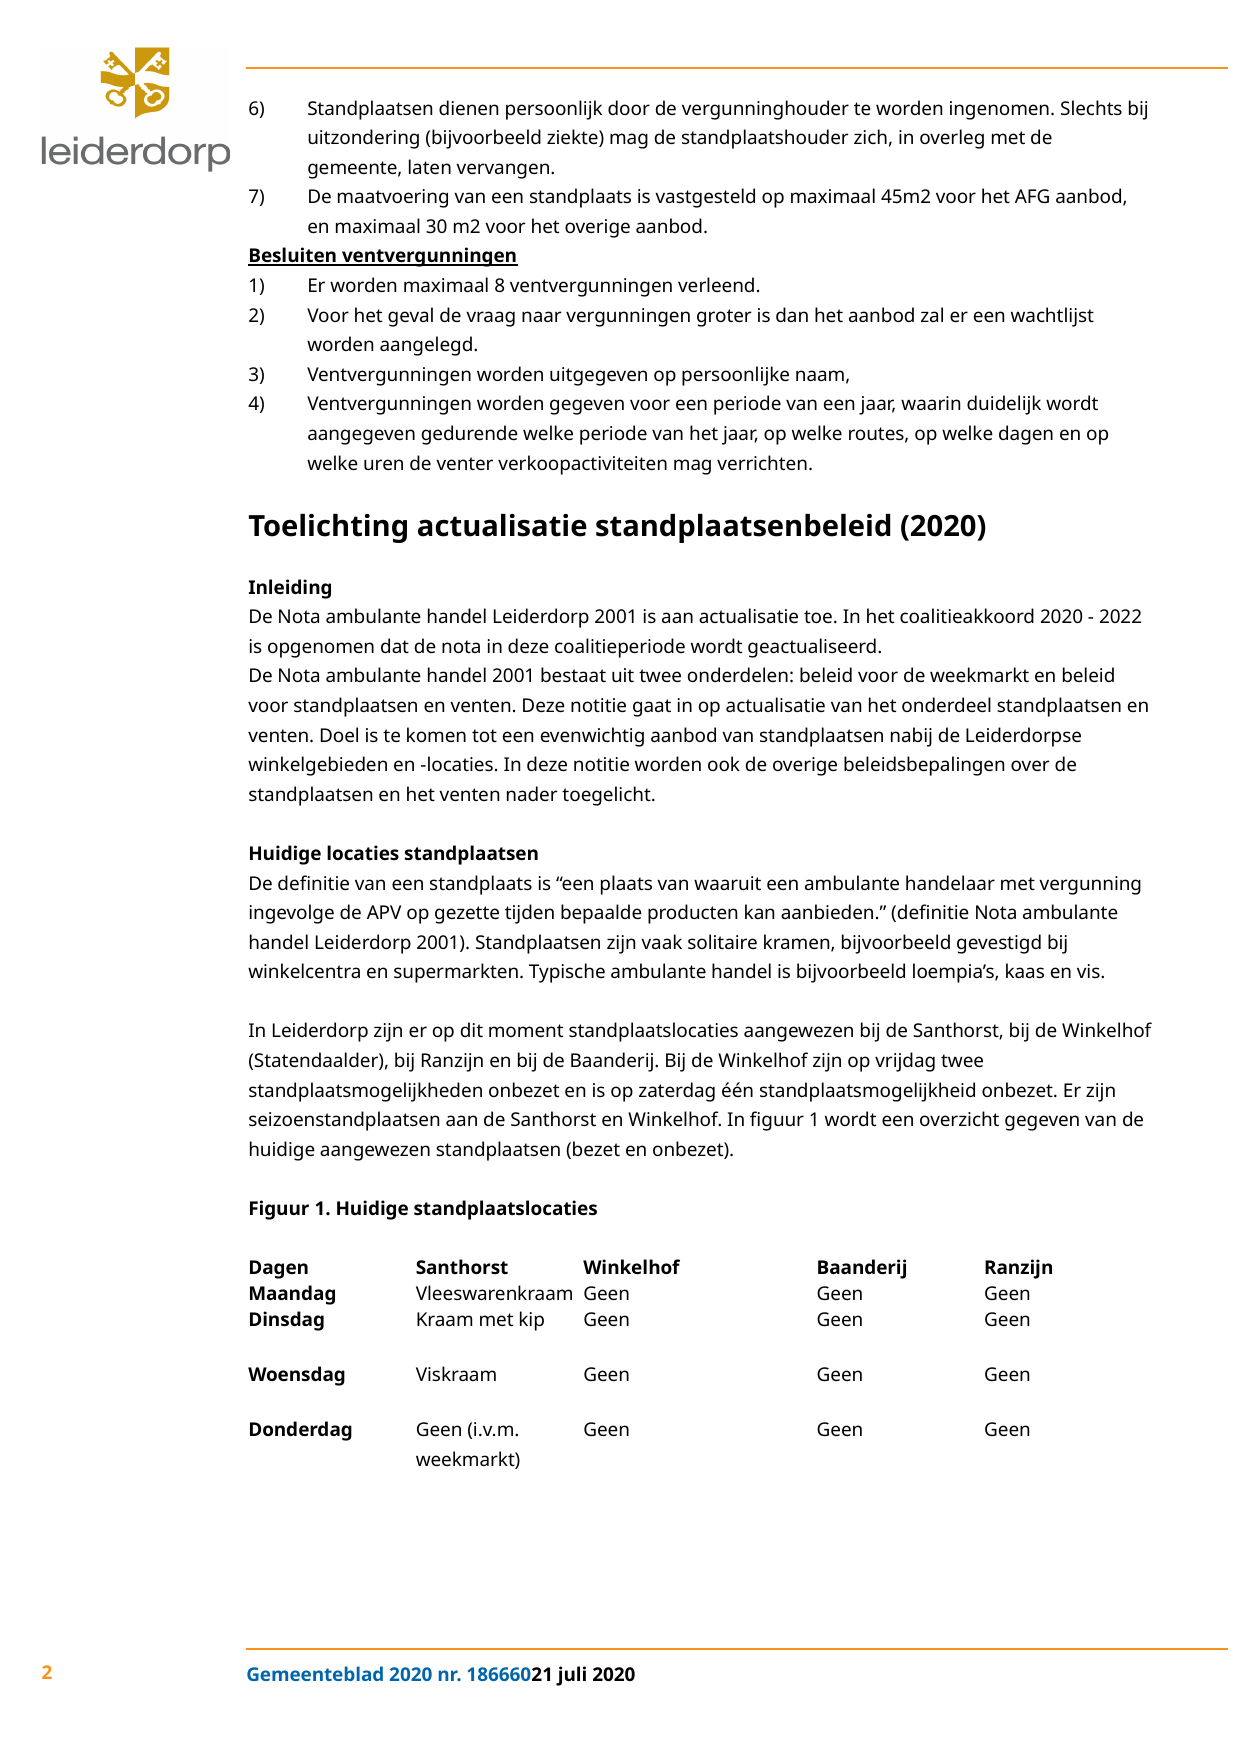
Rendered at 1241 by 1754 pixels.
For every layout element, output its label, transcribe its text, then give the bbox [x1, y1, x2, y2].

table_cell Donderdag [248, 1417, 416, 1472]
table_cell Woensdag [248, 1361, 416, 1417]
picture [41, 47, 231, 172]
table_cell Geen [984, 1417, 1152, 1472]
text De Nota ambulante handel Leiderdorp 2001 is aan actualisatie toe. In het coalitieakkoord 2020 - 2022 is opgenomen dat de nota in deze coalitieperiode wordt geactualiseerd. [248, 603, 1152, 659]
text Toelichting actualisatie standplaatsenbeleid (2020) [248, 505, 1152, 545]
table_header Dagen [248, 1255, 416, 1280]
text In Leiderdorp zijn er op dit moment standplaatslocaties aangewezen bij de Santhorst, bij de Winkelhof (Statendaalder), bij Ranzijn en bij de Baanderij. Bij de Winkelhof zijn op vrijdag twee standplaatsmogelijkheden onbezet en is op zaterdag één standplaatsmogelijkheid onbezet. Er zijn seizoenstandplaatsen aan de Santhorst en Winkelhof. In figuur 1 wordt een overzicht gegeven van de huidige aangewezen standplaatsen (bezet en onbezet). [248, 1018, 1152, 1162]
table_header Santhorst [416, 1255, 583, 1280]
table_cell Kraam met kip [416, 1306, 583, 1361]
table_cell Geen [984, 1280, 1152, 1306]
table_cell Geen [984, 1306, 1152, 1361]
table_cell Geen [583, 1361, 816, 1417]
table_header Ranzijn [984, 1255, 1152, 1280]
text De definitie van een standplaats is “een plaats van waaruit een ambulante handelaar met vergunning ingevolge de APV op gezette tijden bepaalde producten kan aanbieden.” (definitie Nota ambulante handel Leiderdorp 2001). Standplaatsen zijn vaak solitaire kramen, bijvoorbeeld gevestigd bij winkelcentra en supermarkten. Typische ambulante handel is bijvoorbeeld loempia’s, kaas en vis. [248, 870, 1152, 984]
list Ventvergunningen worden gegeven voor een periode van een jaar, waarin duidelijk wordt aangegeven gedurende welke periode van het jaar, op welke routes, op welke dagen en op welke uren de venter verkoopactiviteiten mag verrichten. [248, 391, 1152, 476]
table_header Baanderij [816, 1255, 984, 1280]
table_cell Dinsdag [248, 1306, 416, 1361]
table_cell Vleeswarenkraam [416, 1280, 583, 1306]
text Huidige locaties standplaatsen [248, 840, 1152, 866]
list Er worden maximaal 8 ventvergunningen verleend. [248, 272, 1152, 298]
table_cell Geen [583, 1306, 816, 1361]
table_cell Geen [583, 1417, 816, 1472]
table_cell Geen (i.v.m. weekmarkt) [416, 1417, 583, 1472]
table_cell Geen [816, 1306, 984, 1361]
table_cell Geen [583, 1280, 816, 1306]
table_cell Viskraam [416, 1361, 583, 1417]
list Standplaatsen dienen persoonlijk door de vergunninghouder te worden ingenomen. Slechts bij uitzondering (bijvoorbeeld ziekte) mag de standplaatshouder zich, in overleg met de gemeente, laten vervangen. [248, 95, 1152, 180]
table_header Winkelhof [583, 1255, 816, 1280]
table_cell Geen [816, 1361, 984, 1417]
table_cell Geen [984, 1361, 1152, 1417]
text Inleiding [248, 574, 1152, 600]
list De maatvoering van een standplaats is vastgesteld op maximaal 45m2 voor het AFG aanbod, en maximaal 30 m2 voor het overige aanbod. [248, 183, 1152, 239]
table_cell Geen [816, 1417, 984, 1472]
table_cell Maandag [248, 1280, 416, 1306]
list Ventvergunningen worden uitgegeven op persoonlijke naam, [248, 361, 1152, 387]
text De Nota ambulante handel 2001 bestaat uit twee onderdelen: beleid voor de weekmarkt en beleid voor standplaatsen en venten. Deze notitie gaat in op actualisatie van het onderdeel standplaatsen en venten. Doel is te komen tot een evenwichtig aanbod van standplaatsen nabij de Leiderdorpse winkelgebieden en -locaties. In deze notitie worden ook de overige beleidsbepalingen over de standplaatsen en het venten nader toegelicht. [248, 663, 1152, 807]
table_cell Geen [816, 1280, 984, 1306]
text Besluiten ventvergunningen [248, 243, 1152, 268]
list Voor het geval de vraag naar vergunningen groter is dan het aanbod zal er een wachtlijst worden aangelegd. [248, 302, 1152, 357]
text Figuur 1. Huidige standplaatslocaties [248, 1195, 1152, 1221]
